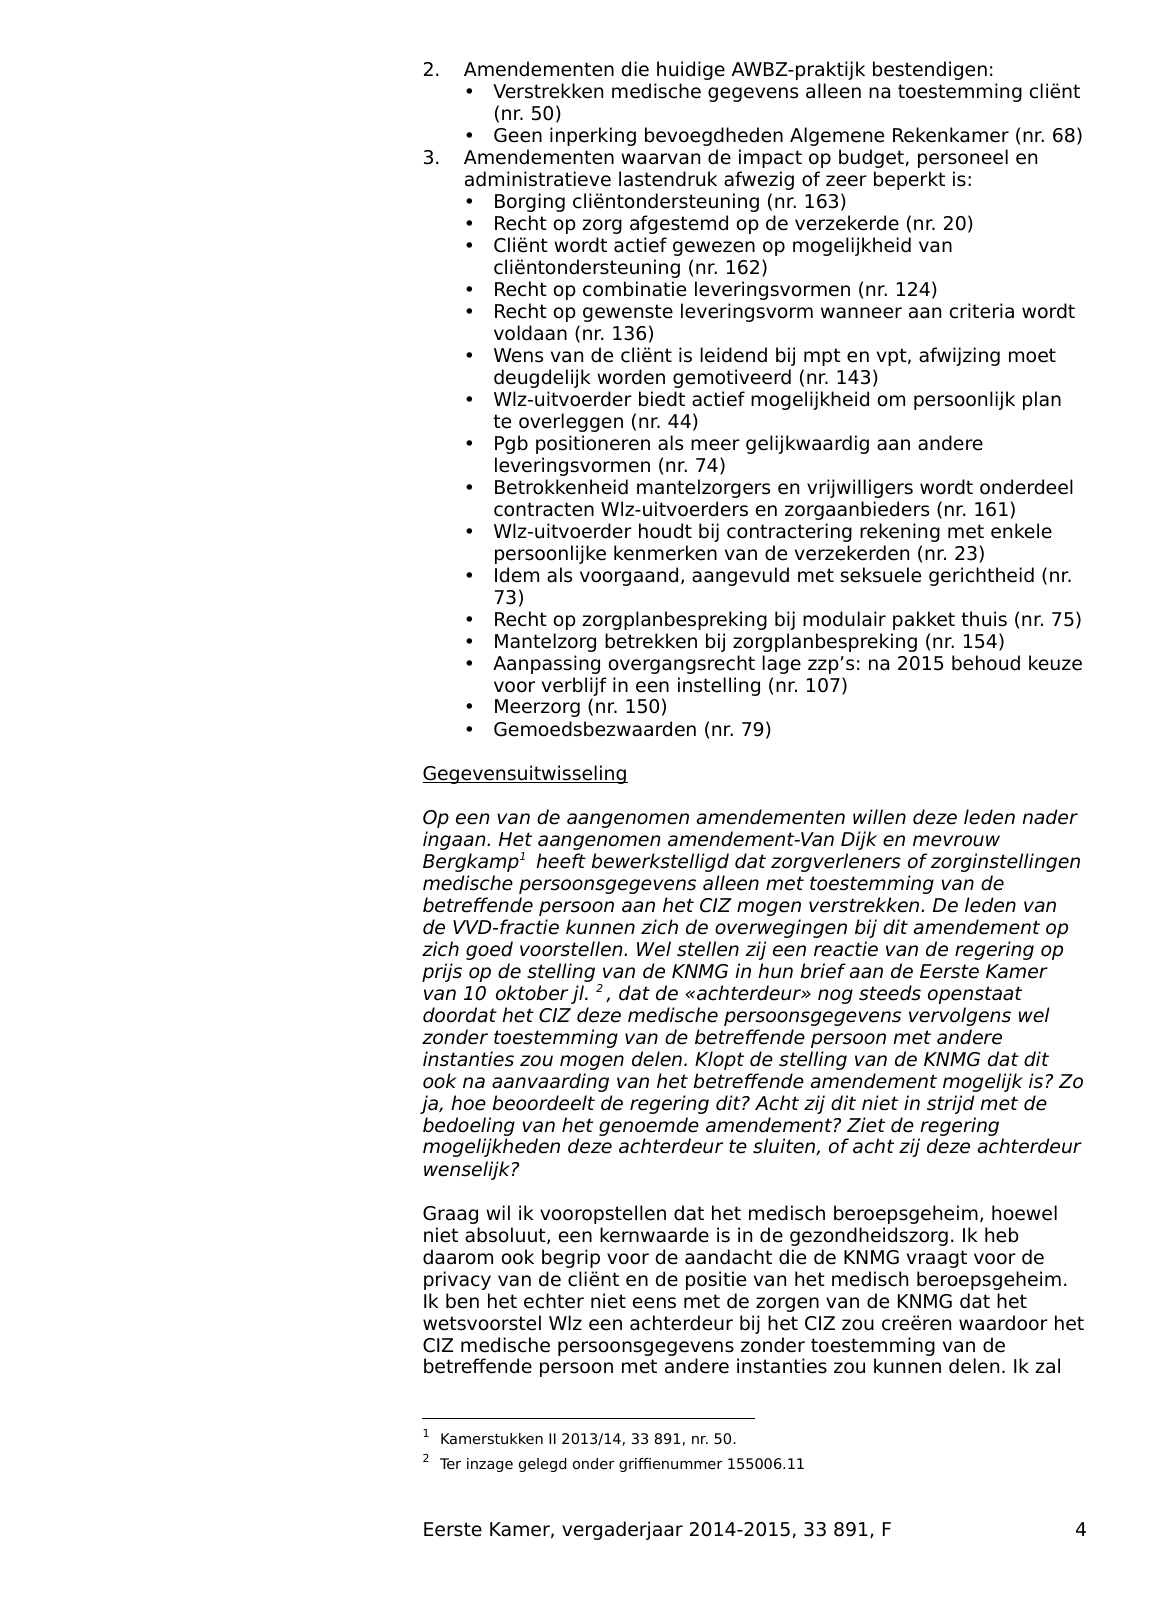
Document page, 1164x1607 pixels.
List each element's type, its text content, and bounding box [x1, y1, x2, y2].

text • Wlz-uitvoerder houdt bij contractering rekening met enkele persoonlijke kenmerken van de verzekerden (nr. 23) [464, 521, 1087, 564]
text • Mantelzorg betrekken bij zorgplanbespreking (nr. 154) [464, 631, 1087, 652]
text • Meerzorg (nr. 150) [464, 696, 1087, 718]
text • Recht op zorg afgestemd op de verzekerde (nr. 20) [464, 213, 1087, 235]
text Op een van de aangenomen amendementen willen deze leden nader ingaan. Het aangenomen amendement-Van Dijk en mevrouw Bergkamp heeft bewerkstelligd dat zorgverleners of zorginstellingen medische persoonsgegevens alleen met toestemming van de betreffende persoon aan het CIZ mogen verstrekken. De leden van de VVD-fractie kunnen zich de overwegingen bij dit amendement op zich goed voorstellen. Wel stellen zij een reactie van de regering op prijs op de stelling van de KNMG in hun brief aan de Eerste Kamer van 10 oktober jl. , dat de «achterdeur» nog steeds openstaat doordat het CIZ deze medische persoonsgegevens vervolgens wel zonder toestemming van de betreffende persoon met andere instanties zou mogen delen. Klopt de stelling van de KNMG dat dit ook na aanvaarding van het betreffende amendement mogelijk is? Zo ja, hoe beoordeelt de regering dit? Acht zij dit niet in strijd met de bedoeling van het genoemde amendement? Ziet de regering mogelijkheden deze achterdeur te sluiten, of acht zij deze achterdeur wenselijk? [422, 807, 1087, 1180]
text • Geen inperking bevoegdheden Algemene Rekenkamer (nr. 68) [464, 125, 1087, 147]
text Ter inzage gelegd onder griffienummer 155006.11 [422, 1452, 1087, 1474]
text • Wens van de cliënt is leidend bij mpt en vpt, afwijzing moet deugdelijk worden gemotiveerd (nr. 143) [464, 345, 1087, 389]
text • Wlz-uitvoerder biedt actief mogelijkheid om persoonlijk plan te overleggen (nr. 44) [464, 389, 1087, 433]
text Kamerstukken II 2013/14, 33 891, nr. 50. [422, 1427, 1087, 1449]
text • Betrokkenheid mantelzorgers en vrijwilligers wordt onderdeel contracten Wlz-uitvoerders en zorgaanbieders (nr. 161) [464, 477, 1087, 521]
text • Gemoedsbezwaarden (nr. 79) [464, 718, 1087, 740]
text • Idem als voorgaand, aangevuld met seksuele gerichtheid (nr. 73) [464, 564, 1087, 608]
text • Aanpassing overgangsrecht lage zzp’s: na 2015 behoud keuze voor verblijf in een instelling (nr. 107) [464, 652, 1087, 696]
text • Pgb positioneren als meer gelijkwaardig aan andere leveringsvormen (nr. 74) [464, 433, 1087, 477]
text 2. Amendementen die huidige AWBZ-praktijk bestendigen: [422, 59, 1087, 81]
text • Recht op zorgplanbespreking bij modulair pakket thuis (nr. 75) [464, 608, 1087, 631]
text • Recht op combinatie leveringsvormen (nr. 124) [464, 279, 1087, 301]
text 3. Amendementen waarvan de impact op budget, personeel en administratieve lastendruk afwezig of zeer beperkt is: [422, 147, 1087, 191]
text Graag wil ik vooropstellen dat het medisch beroepsgeheim, hoewel niet absoluut, een kernwaarde is in de gezondheidszorg. Ik heb daarom ook begrip voor de aandacht die de KNMG vraagt voor de privacy van de cliënt en de positie van het medisch beroepsgeheim. Ik ben het echter niet eens met de zorgen van de KNMG dat het wetsvoorstel Wlz een achterdeur bij het CIZ zou creëren waardoor het CIZ medische persoonsgegevens zonder toestemming van de betreffende persoon met andere instanties zou kunnen delen. Ik zal [422, 1203, 1087, 1378]
subtitle Gegevensuitwisseling [422, 763, 1087, 784]
text • Borging cliëntondersteuning (nr. 163) [464, 191, 1087, 213]
text • Cliënt wordt actief gewezen op mogelijkheid van cliëntondersteuning (nr. 162) [464, 235, 1087, 279]
text • Recht op gewenste leveringsvorm wanneer aan criteria wordt voldaan (nr. 136) [464, 301, 1087, 345]
text • Verstrekken medische gegevens alleen na toestemming cliënt (nr. 50) [464, 81, 1087, 125]
